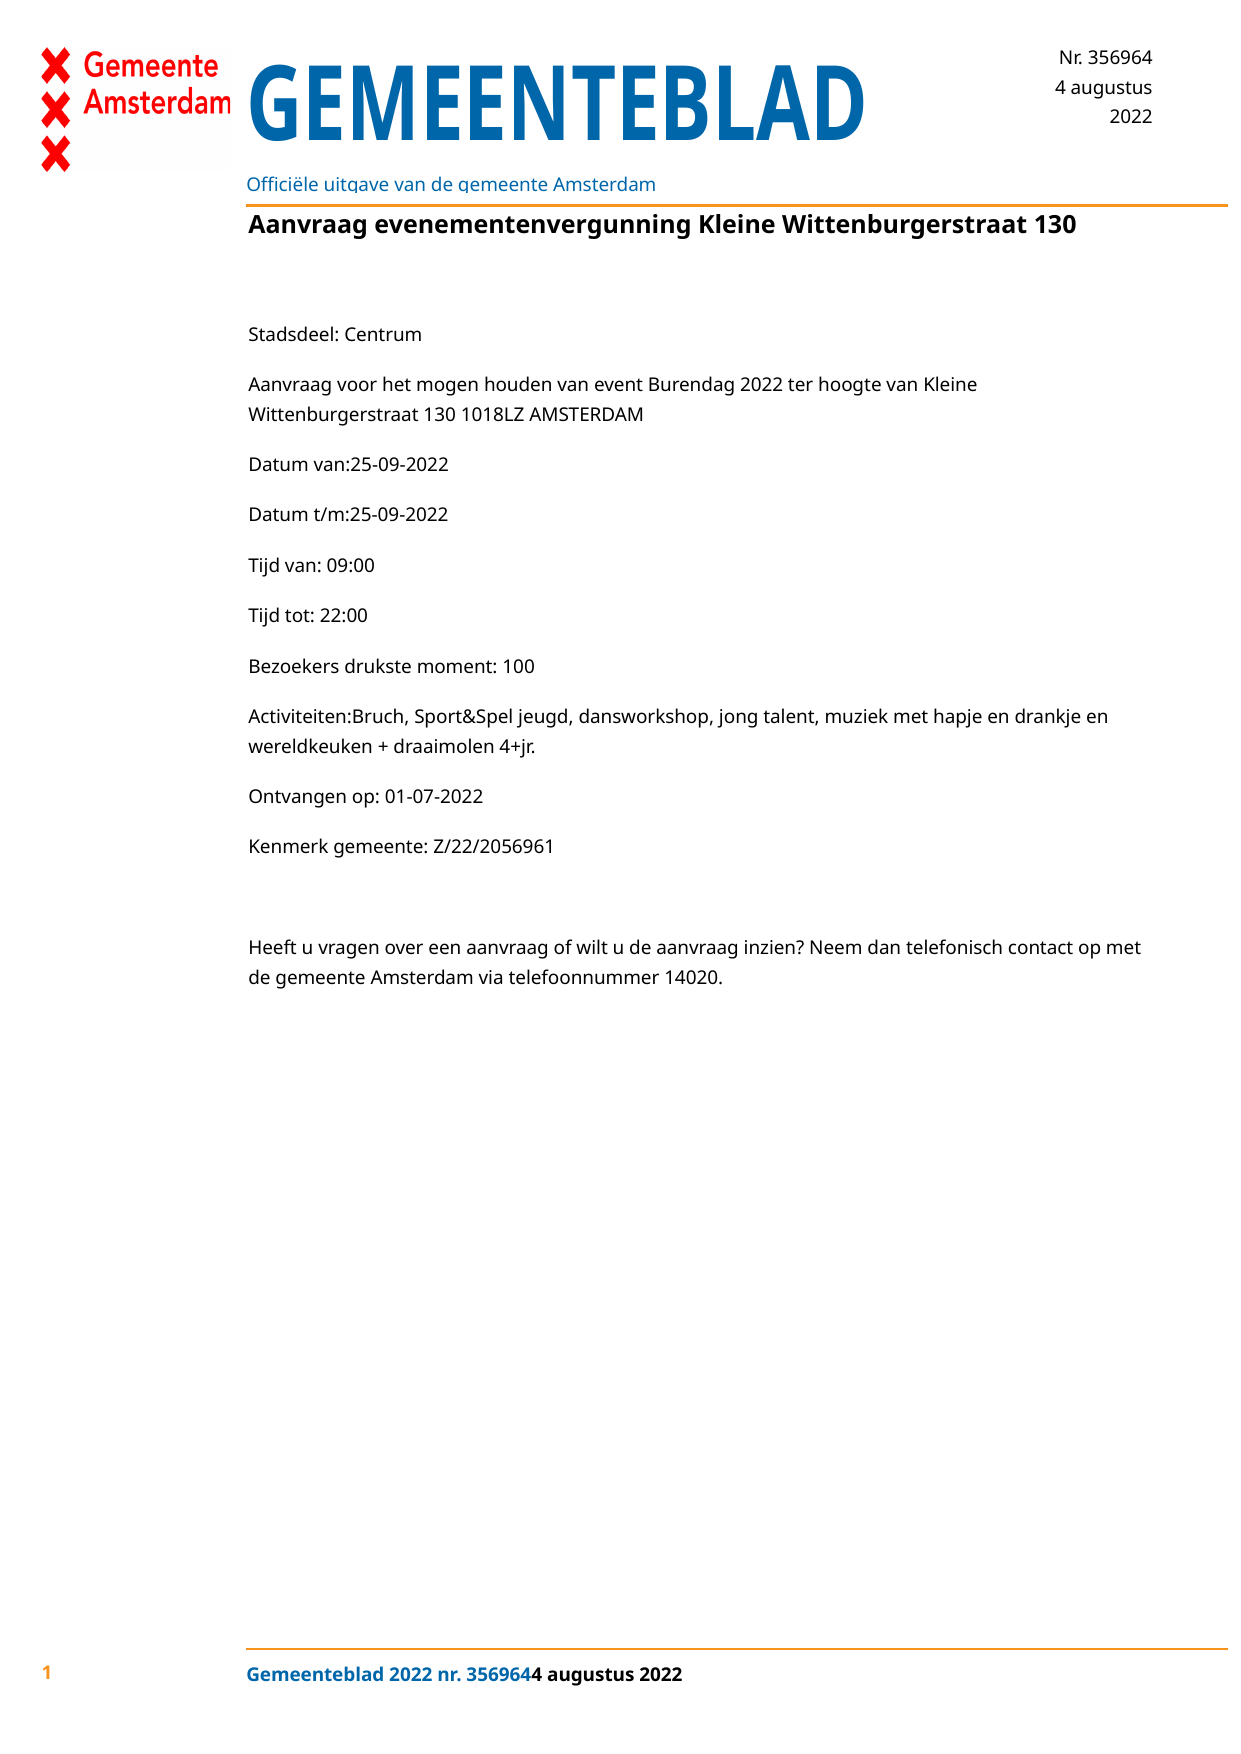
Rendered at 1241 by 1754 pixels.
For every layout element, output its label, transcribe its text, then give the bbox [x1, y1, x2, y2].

text Heeft u vragen over een aanvraag of wilt u de aanvraag inzien? Neem dan telefonisch contact op met de gemeente Amsterdam via telefoonnummer 14020. [248, 934, 1152, 990]
text Ontvangen op: 01-07-2022 [248, 783, 1152, 809]
text Aanvraag voor het mogen houden van event Burendag 2022 ter hoogte van Kleine Wittenburgerstraat 130 1018LZ AMSTERDAM [248, 371, 1152, 426]
text Kenmerk gemeente: Z/22/2056961 [248, 834, 1152, 859]
text Datum t/m:25-09-2022 [248, 502, 1152, 527]
text Datum van:25-09-2022 [248, 451, 1152, 477]
text Bezoekers drukste moment: 100 [248, 653, 1152, 678]
text Tijd tot: 22:00 [248, 602, 1152, 628]
text Stadsdeel: Centrum [248, 321, 1152, 346]
picture [41, 47, 231, 172]
text Aanvraag evenementenvergunning Kleine Wittenburgerstraat 130 [248, 207, 1152, 241]
text Activiteiten:Bruch, Sport&Spel jeugd, dansworkshop, jong talent, muziek met hapje en drankje en wereldkeuken + draaimolen 4+jr. [248, 703, 1152, 758]
text Tijd van: 09:00 [248, 552, 1152, 578]
